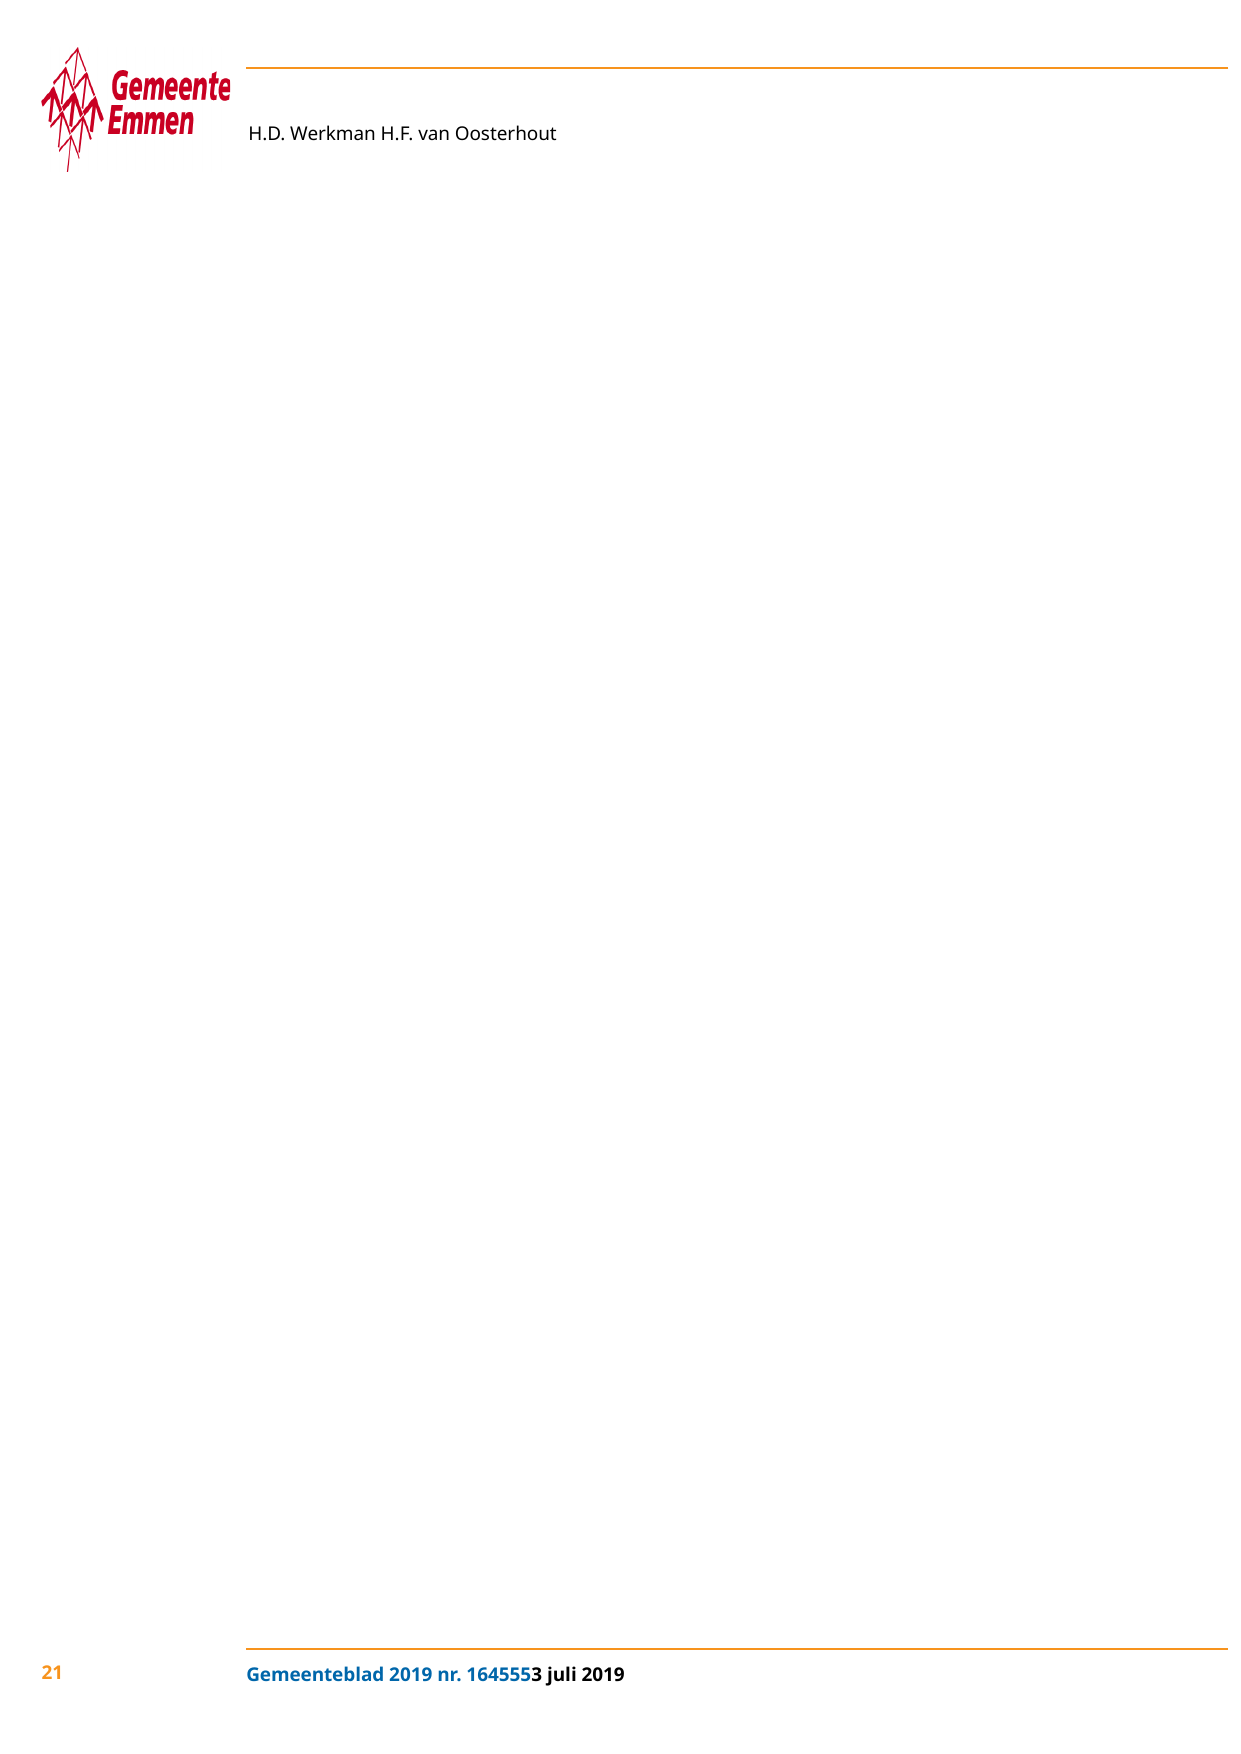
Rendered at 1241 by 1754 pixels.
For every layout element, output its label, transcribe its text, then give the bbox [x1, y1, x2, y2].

text H.D. Werkman H.F. van Oosterhout [248, 121, 1152, 146]
picture [41, 47, 231, 172]
